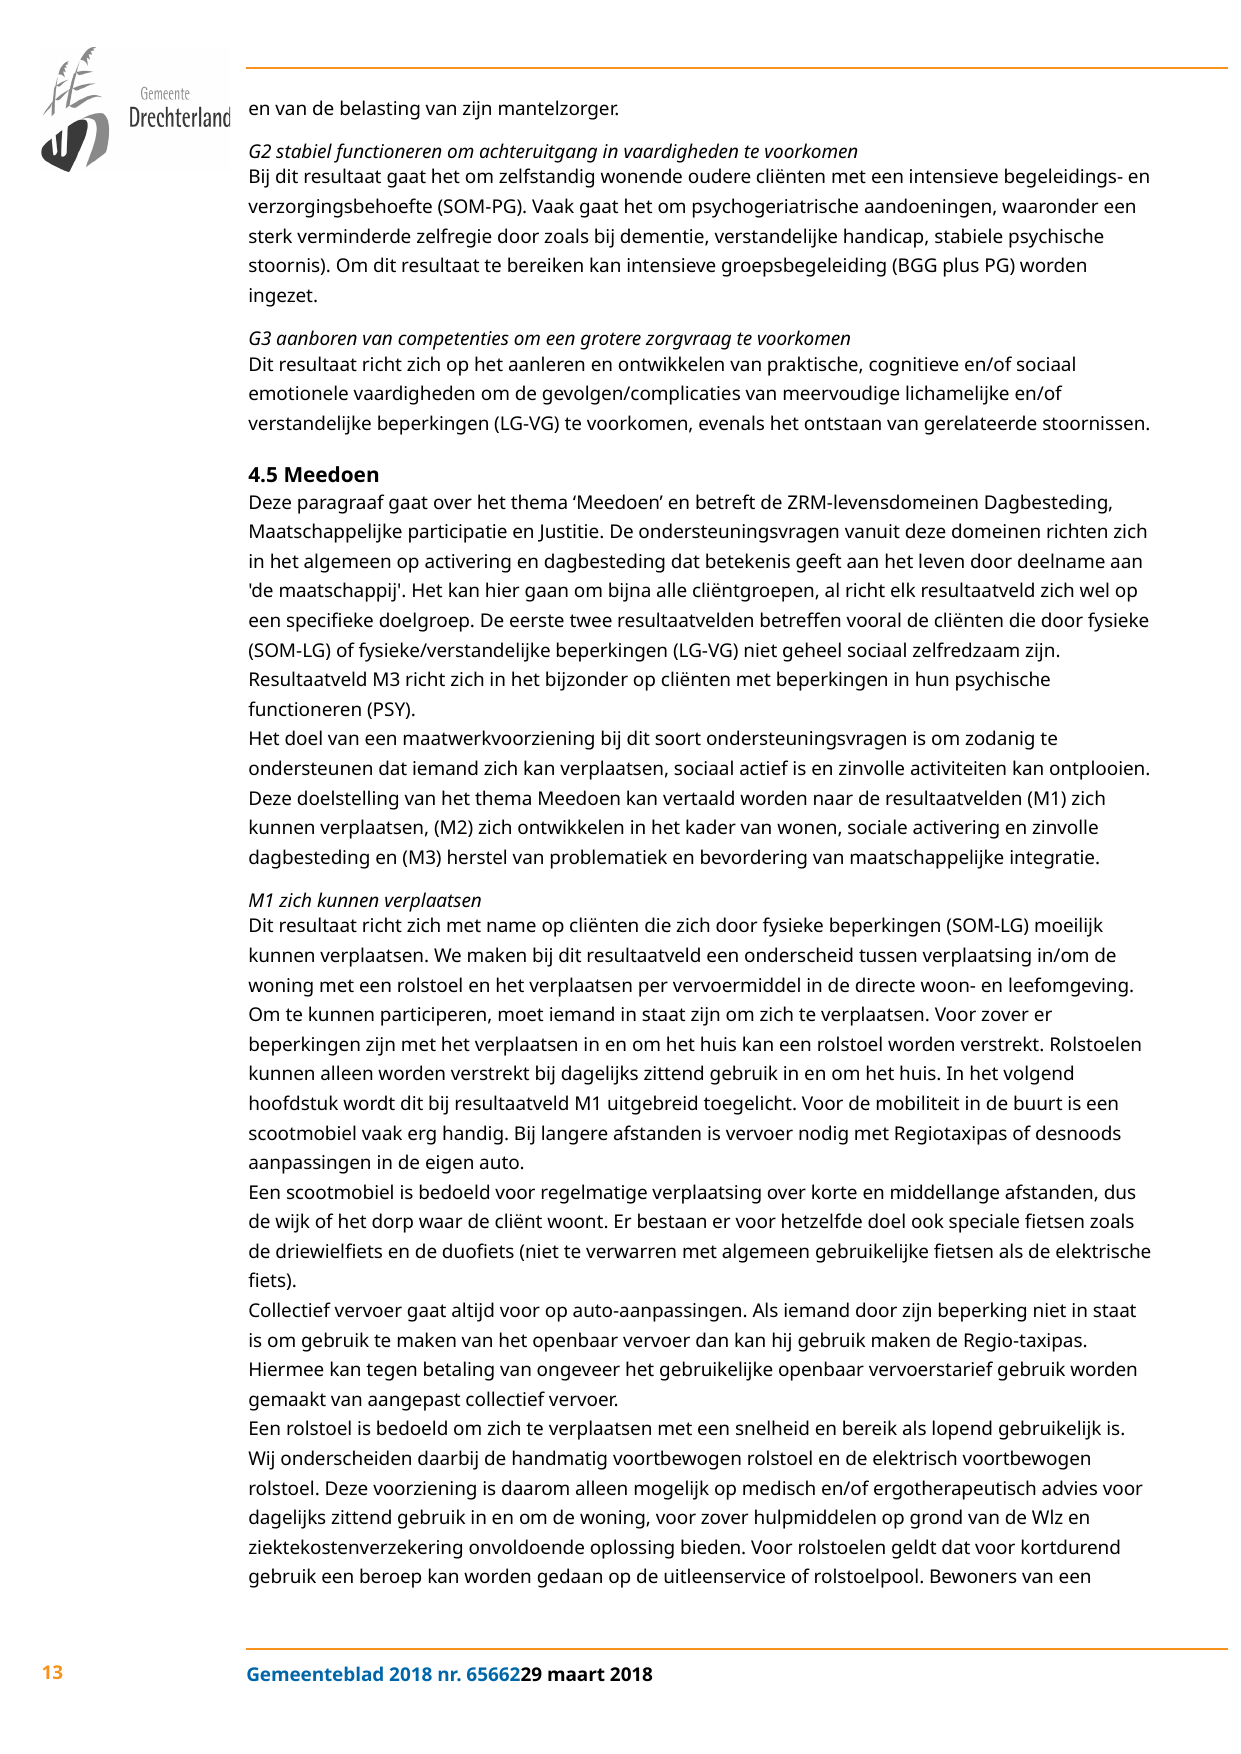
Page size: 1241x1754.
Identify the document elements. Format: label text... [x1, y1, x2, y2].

text en van de belasting van zijn mantelzorger. [248, 95, 1152, 121]
picture [41, 47, 231, 172]
text 4.5 Meedoen [248, 460, 1152, 489]
text Een rolstoel is bedoeld om zich te verplaatsen met een snelheid en bereik als lopend gebruikelijk is. Wij onderscheiden daarbij de handmatig voortbewogen rolstoel en de elektrisch voortbewogen rolstoel. Deze voorziening is daarom alleen mogelijk op medisch en/of ergotherapeutisch advies voor dagelijks zittend gebruik in en om de woning, voor zover hulpmiddelen op grond van de Wlz en ziektekostenverzekering onvoldoende oplossing bieden. Voor rolstoelen geldt dat voor kortdurend gebruik een beroep kan worden gedaan op de uitleenservice of rolstoelpool. Bewoners van een [248, 1416, 1152, 1589]
text G3 aanboren van competenties om een grotere zorgvraag te voorkomen [248, 325, 1152, 351]
text M1 zich kunnen verplaatsen [248, 887, 1152, 913]
text Deze paragraaf gaat over het thema ‘Meedoen’ en betreft de ZRM-levensdomeinen Dagbesteding, Maatschappelijke participatie en Justitie. De ondersteuningsvragen vanuit deze domeinen richten zich in het algemeen op activering en dagbesteding dat betekenis geeft aan het leven door deelname aan 'de maatschappij'. Het kan hier gaan om bijna alle cliëntgroepen, al richt elk resultaatveld zich wel op een specifieke doelgroep. De eerste twee resultaatvelden betreffen vooral de cliënten die door fysieke (SOM-LG) of fysieke/verstandelijke beperkingen (LG-VG) niet geheel sociaal zelfredzaam zijn. Resultaatveld M3 richt zich in het bijzonder op cliënten met beperkingen in hun psychische functioneren (PSY). [248, 489, 1152, 722]
text Het doel van een maatwerkvoorziening bij dit soort ondersteuningsvragen is om zodanig te ondersteunen dat iemand zich kan verplaatsen, sociaal actief is en zinvolle activiteiten kan ontplooien. Deze doelstelling van het thema Meedoen kan vertaald worden naar de resultaatvelden (M1) zich kunnen verplaatsen, (M2) zich ontwikkelen in het kader van wonen, sociale activering en zinvolle dagbesteding en (M3) herstel van problematiek en bevordering van maatschappelijke integratie. [248, 726, 1152, 869]
text G2 stabiel functioneren om achteruitgang in vaardigheden te voorkomen [248, 138, 1152, 164]
text Om te kunnen participeren, moet iemand in staat zijn om zich te verplaatsen. Voor zover er beperkingen zijn met het verplaatsen in en om het huis kan een rolstoel worden verstrekt. Rolstoelen kunnen alleen worden verstrekt bij dagelijks zittend gebruik in en om het huis. In het volgend hoofdstuk wordt dit bij resultaatveld M1 uitgebreid toegelicht. Voor de mobiliteit in de buurt is een scootmobiel vaak erg handig. Bij langere afstanden is vervoer nodig met Regiotaxipas of desnoods aanpassingen in de eigen auto. [248, 1001, 1152, 1175]
text Bij dit resultaat gaat het om zelfstandig wonende oudere cliënten met een intensieve begeleidings- en verzorgingsbehoefte (SOM-PG). Vaak gaat het om psychogeriatrische aandoeningen, waaronder een sterk verminderde zelfregie door zoals bij dementie, verstandelijke handicap, stabiele psychische stoornis). Om dit resultaat te bereiken kan intensieve groepsbegeleiding (BGG plus PG) worden ingezet. [248, 164, 1152, 308]
text Een scootmobiel is bedoeld voor regelmatige verplaatsing over korte en middellange afstanden, dus de wijk of het dorp waar de cliënt woont. Er bestaan er voor hetzelfde doel ook speciale fietsen zoals de driewielfiets en de duofiets (niet te verwarren met algemeen gebruikelijke fietsen als de elektrische fiets). [248, 1179, 1152, 1293]
text Collectief vervoer gaat altijd voor op auto-aanpassingen. Als iemand door zijn beperking niet in staat is om gebruik te maken van het openbaar vervoer dan kan hij gebruik maken de Regio-taxipas. Hiermee kan tegen betaling van ongeveer het gebruikelijke openbaar vervoerstarief gebruik worden gemaakt van aangepast collectief vervoer. [248, 1297, 1152, 1412]
text Dit resultaat richt zich met name op cliënten die zich door fysieke beperkingen (SOM-LG) moeilijk kunnen verplaatsen. We maken bij dit resultaatveld een onderscheid tussen verplaatsing in/om de woning met een rolstoel en het verplaatsen per vervoermiddel in de directe woon- en leefomgeving. [248, 913, 1152, 998]
text Dit resultaat richt zich op het aanleren en ontwikkelen van praktische, cognitieve en/of sociaal emotionele vaardigheden om de gevolgen/complicaties van meervoudige lichamelijke en/of verstandelijke beperkingen (LG-VG) te voorkomen, evenals het ontstaan van gerelateerde stoornissen. [248, 351, 1152, 436]
